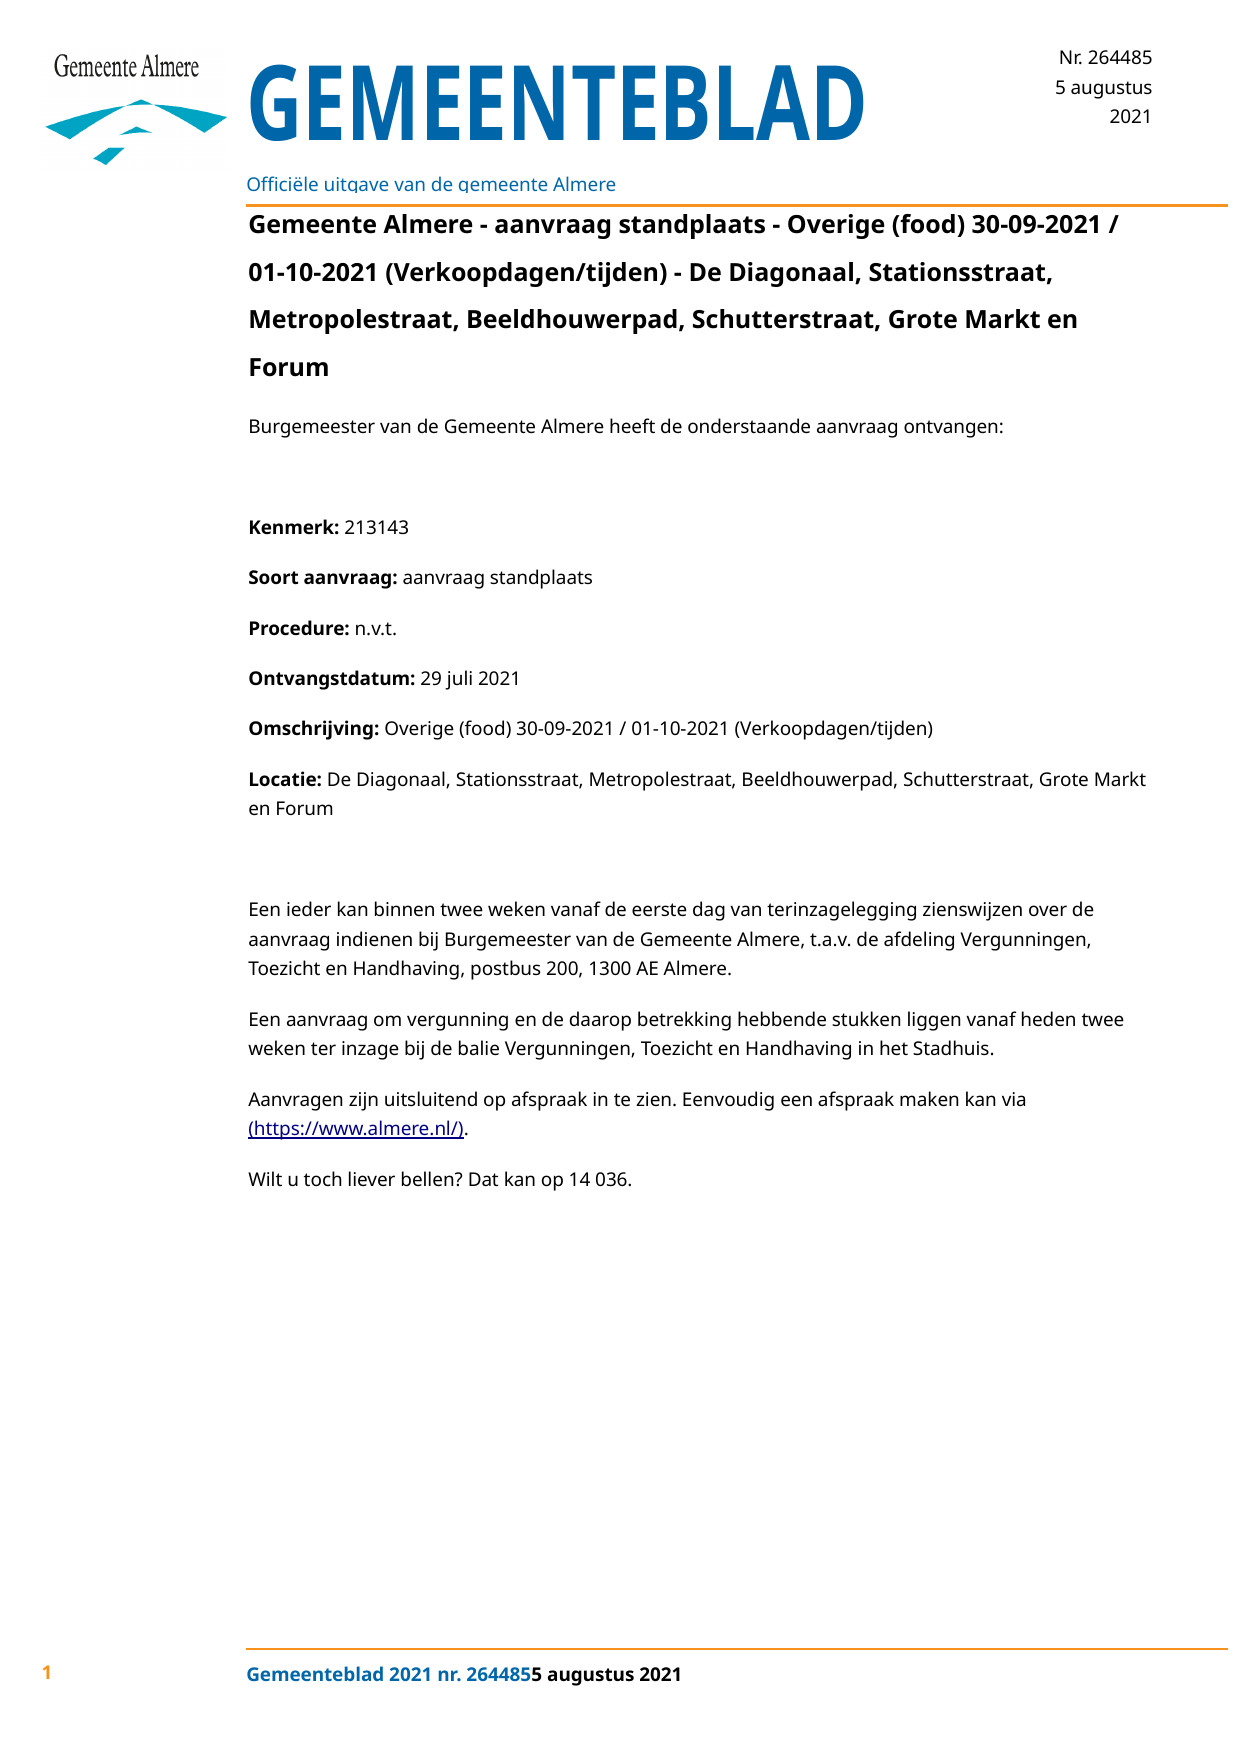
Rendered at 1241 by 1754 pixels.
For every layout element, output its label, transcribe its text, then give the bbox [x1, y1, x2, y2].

text Kenmerk: 213143 [248, 514, 1152, 540]
text Gemeente Almere - aanvraag standplaats - Overige (food) 30-09-2021 / 01-10-2021 (Verkoopdagen/tijden) - De Diagonaal, Stationsstraat, Metropolestraat, Beeldhouwerpad, Schutterstraat, Grote Markt en Forum [248, 207, 1152, 384]
text Soort aanvraag: aanvraag standplaats [248, 564, 1152, 590]
text Aanvragen zijn uitsluitend op afspraak in te zien. Eenvoudig een afspraak maken kan via (https://www.almere.nl/). [248, 1086, 1152, 1141]
text Een aanvraag om vergunning en de daarop betrekking hebbende stukken liggen vanaf heden twee weken ter inzage bij de balie Vergunningen, Toezicht en Handhaving in het Stadhuis. [248, 1006, 1152, 1061]
text Wilt u toch liever bellen? Dat kan op 14 036. [248, 1166, 1152, 1192]
text Procedure: n.v.t. [248, 615, 1152, 641]
text Ontvangstdatum: 29 juli 2021 [248, 665, 1152, 691]
picture [41, 47, 231, 172]
text Omschrijving: Overige (food) 30-09-2021 / 01-10-2021 (Verkoopdagen/tijden) [248, 716, 1152, 741]
text Een ieder kan binnen twee weken vanaf de eerste dag van terinzagelegging zienswijzen over de aanvraag indienen bij Burgemeester van de Gemeente Almere, t.a.v. de afdeling Vergunningen, Toezicht en Handhaving, postbus 200, 1300 AE Almere. [248, 896, 1152, 981]
text Burgemeester van de Gemeente Almere heeft de onderstaande aanvraag ontvangen: [248, 413, 1152, 439]
text Locatie: De Diagonaal, Stationsstraat, Metropolestraat, Beeldhouwerpad, Schutterstraat, Grote Markt en Forum [248, 766, 1152, 821]
